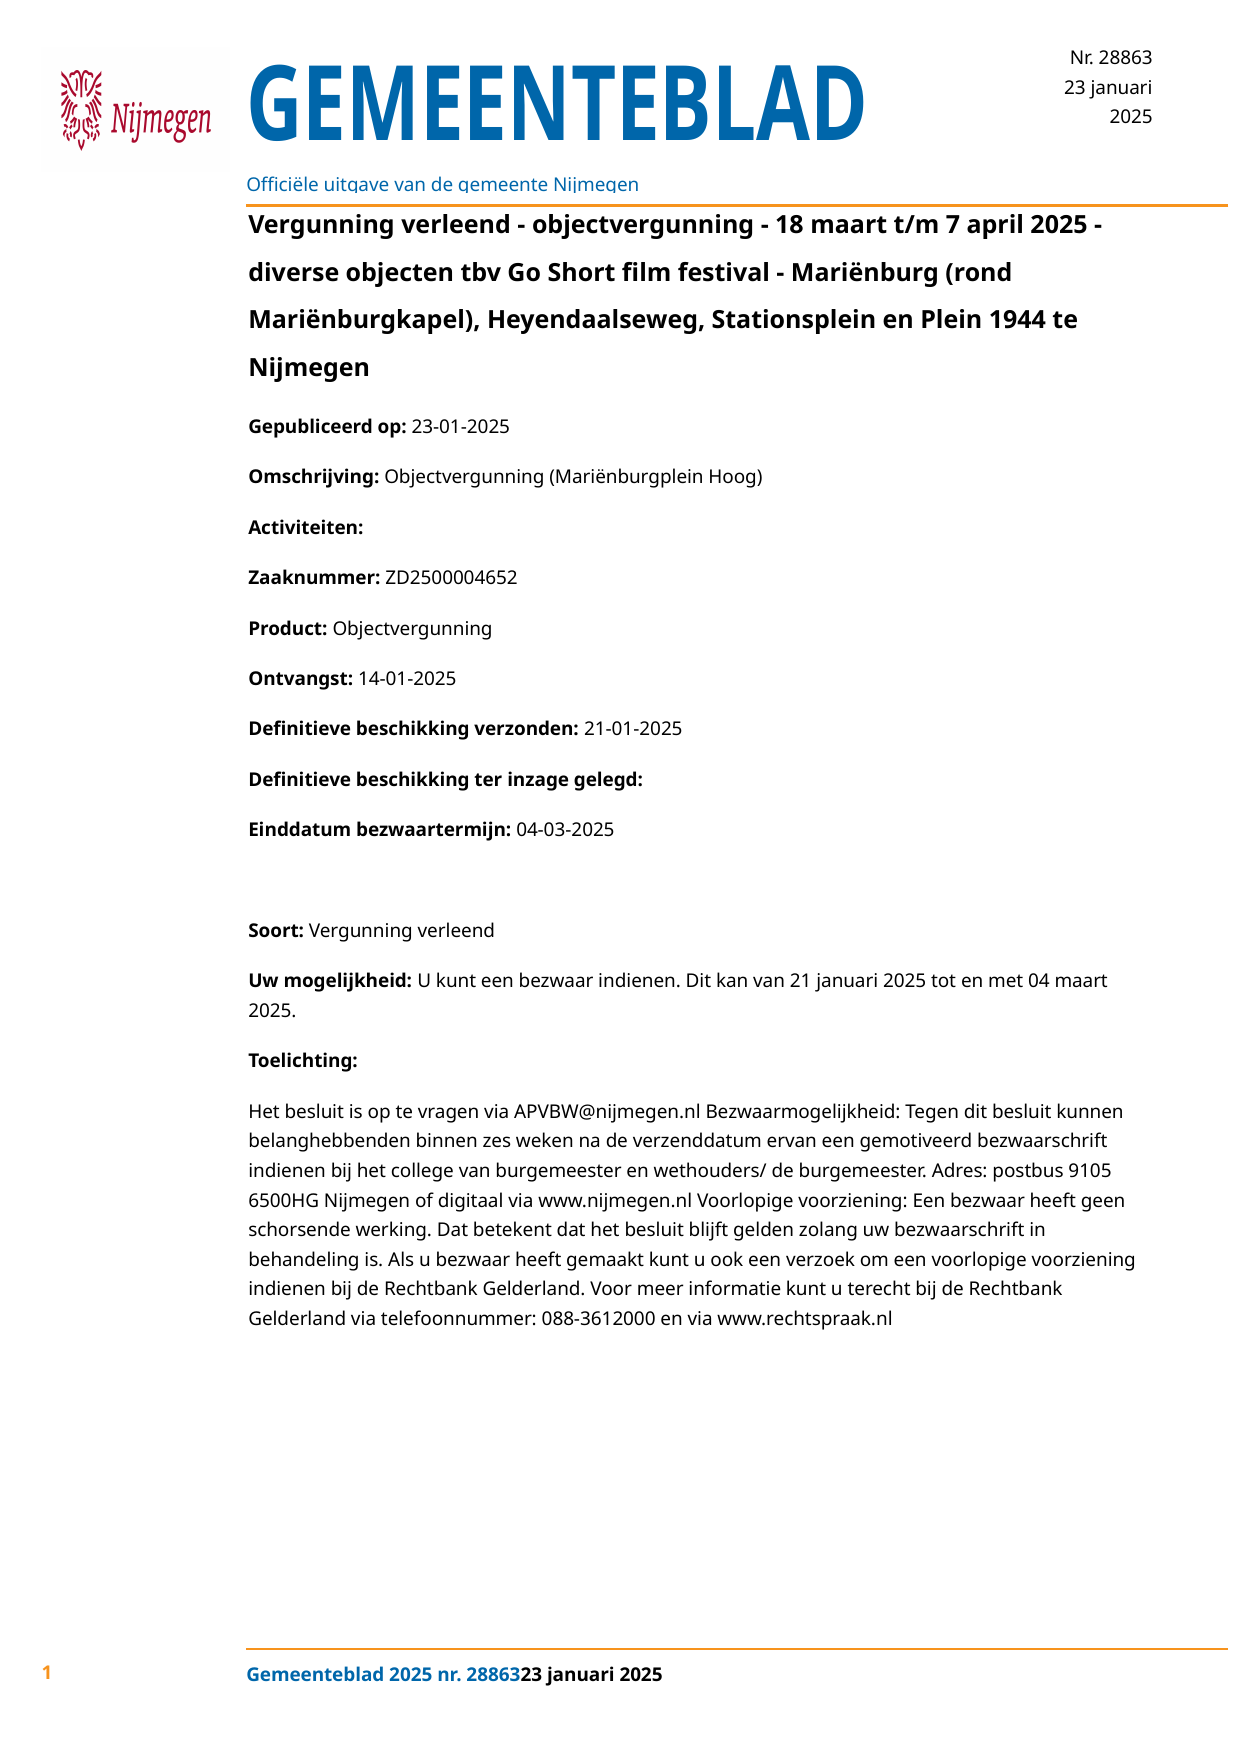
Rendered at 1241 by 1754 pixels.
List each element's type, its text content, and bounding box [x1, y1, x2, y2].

text Vergunning verleend - objectvergunning - 18 maart t/m 7 april 2025 - diverse objecten tbv Go Short film festival - Mariënburg (rond Mariënburgkapel), Heyendaalseweg, Stationsplein en Plein 1944 te Nijmegen [248, 207, 1152, 384]
text Zaaknummer: ZD2500004652 [248, 564, 1152, 590]
text Einddatum bezwaartermijn: 04-03-2025 [248, 816, 1152, 842]
text Activiteiten: [248, 514, 1152, 540]
text Het besluit is op te vragen via APVBW@nijmegen.nl Bezwaarmogelijkheid: Tegen dit besluit kunnen belanghebbenden binnen zes weken na de verzenddatum ervan een gemotiveerd bezwaarschrift indienen bij het college van burgemeester en wethouders/ de burgemeester. Adres: postbus 9105 6500HG Nijmegen of digitaal via www.nijmegen.nl Voorlopige voorziening: Een bezwaar heeft geen schorsende werking. Dat betekent dat het besluit blijft gelden zolang uw bezwaarschrift in behandeling is. Als u bezwaar heeft gemaakt kunt u ook een verzoek om een voorlopige voorziening indienen bij de Rechtbank Gelderland. Voor meer informatie kunt u terecht bij de Rechtbank Gelderland via telefoonnummer: 088-3612000 en via www.rechtspraak.nl [248, 1098, 1152, 1331]
text Toelichting: [248, 1048, 1152, 1073]
text Gepubliceerd op: 23-01-2025 [248, 413, 1152, 439]
text Soort: Vergunning verleend [248, 917, 1152, 943]
text Product: Objectvergunning [248, 615, 1152, 641]
picture [41, 47, 231, 172]
text Omschrijving: Objectvergunning (Mariënburgplein Hoog) [248, 463, 1152, 489]
text Definitieve beschikking ter inzage gelegd: [248, 766, 1152, 792]
text Ontvangst: 14-01-2025 [248, 665, 1152, 691]
text Uw mogelijkheid: U kunt een bezwaar indienen. Dit kan van 21 januari 2025 tot en met 04 maart 2025. [248, 968, 1152, 1023]
text Definitieve beschikking verzonden: 21-01-2025 [248, 716, 1152, 741]
